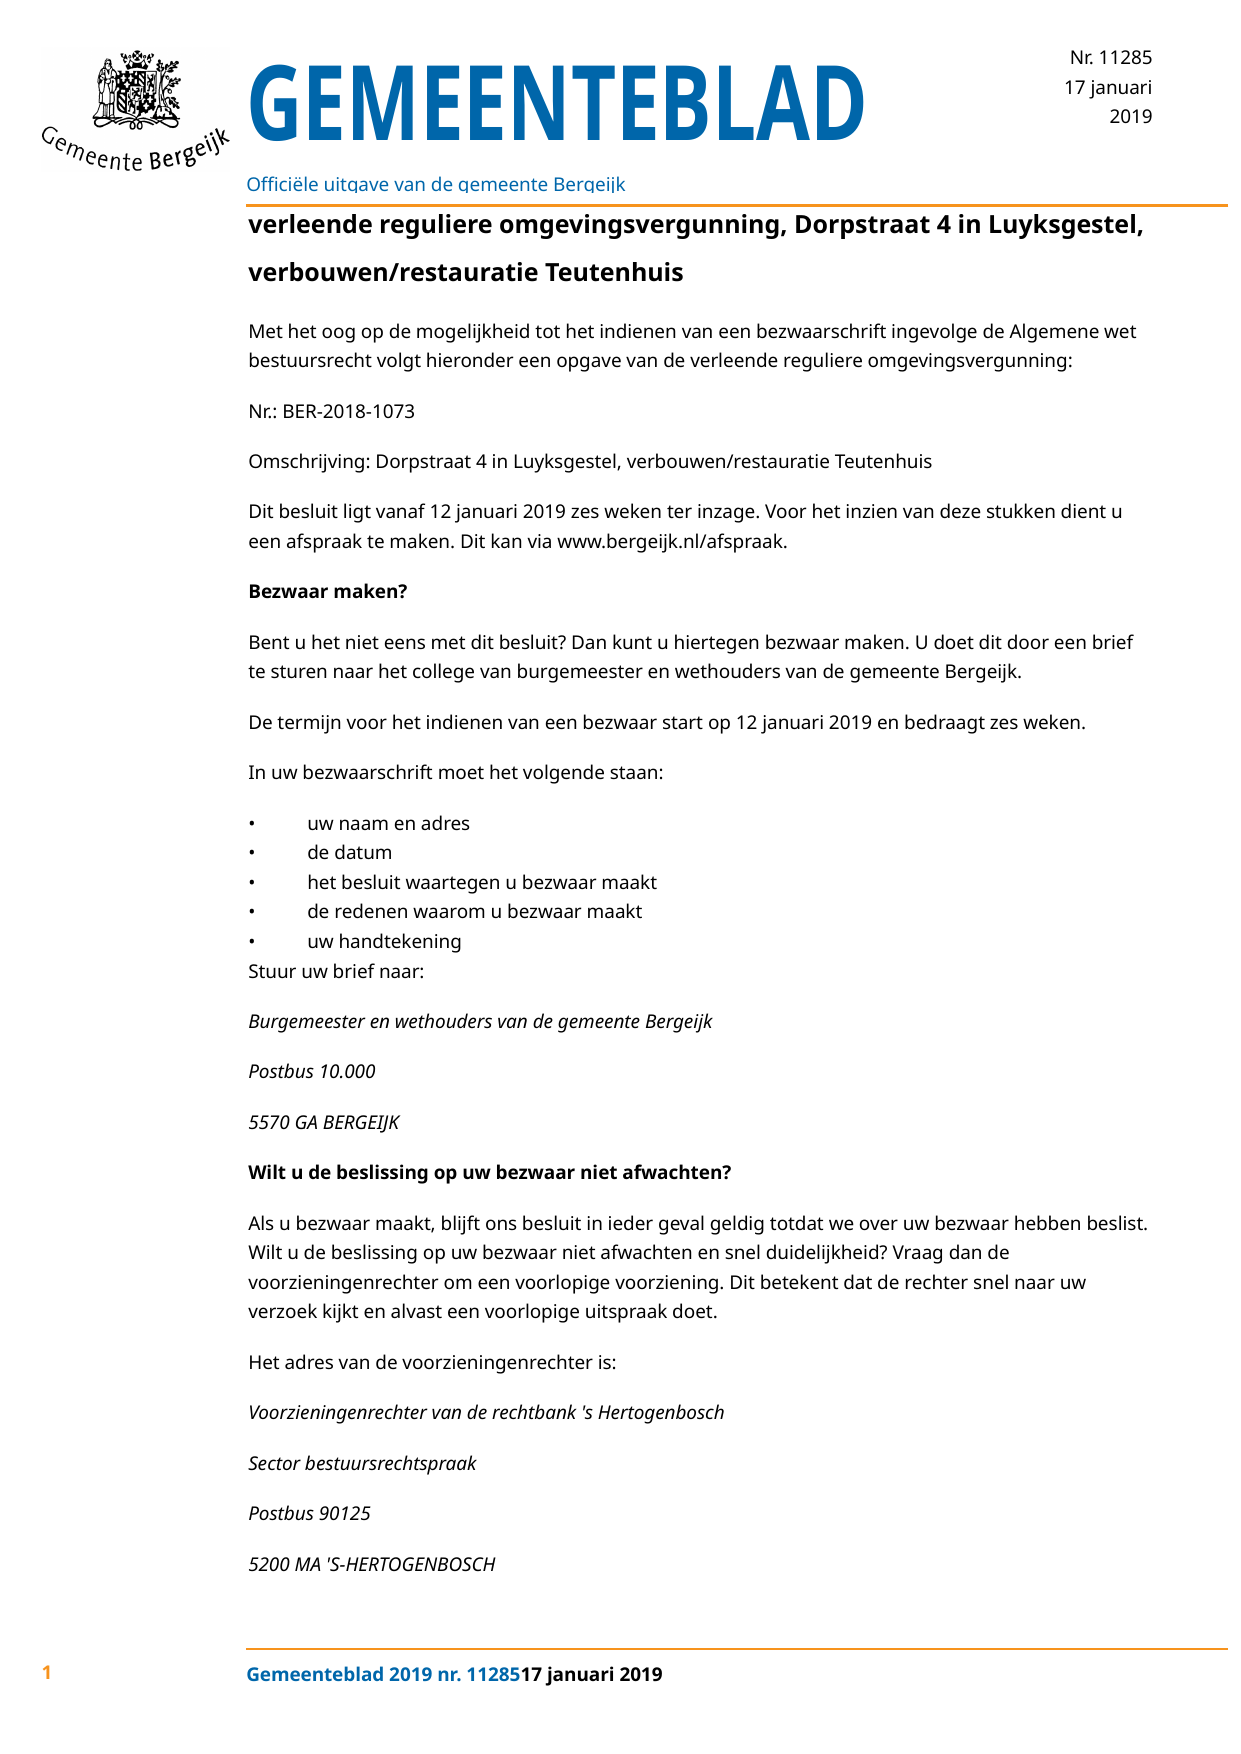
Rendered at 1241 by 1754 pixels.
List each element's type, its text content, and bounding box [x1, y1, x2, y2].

text Stuur uw brief naar: [248, 958, 1152, 984]
text Als u bezwaar maakt, blijft ons besluit in ieder geval geldig totdat we over uw bezwaar hebben beslist. Wilt u de beslissing op uw bezwaar niet afwachten en snel duidelijkheid? Vraag dan de voorzieningenrechter om een voorlopige voorziening. Dit betekent dat de rechter snel naar uw verzoek kijkt en alvast een voorlopige uitspraak doet. [248, 1210, 1152, 1324]
text Voorzieningenrechter van de rechtbank 's Hertogenbosch [248, 1399, 1152, 1425]
picture [41, 47, 231, 172]
text Bezwaar maken? [248, 579, 1152, 604]
text Sector bestuursrechtspraak [248, 1450, 1152, 1476]
text 5200 MA 'S-HERTOGENBOSCH [248, 1551, 1152, 1577]
list uw naam en adres [248, 810, 1152, 836]
list het besluit waartegen u bezwaar maakt [248, 869, 1152, 895]
text Met het oog op de mogelijkheid tot het indienen van een bezwaarschrift ingevolge de Algemene wet bestuursrecht volgt hieronder een opgave van de verleende reguliere omgevingsvergunning: [248, 318, 1152, 373]
text Wilt u de beslissing op uw bezwaar niet afwachten? [248, 1159, 1152, 1185]
list uw handtekening [248, 928, 1152, 954]
text Postbus 10.000 [248, 1059, 1152, 1084]
text 5570 GA BERGEIJK [248, 1109, 1152, 1135]
text Het adres van de voorzieningenrechter is: [248, 1349, 1152, 1375]
text verleende reguliere omgevingsvergunning, Dorpstraat 4 in Luyksgestel, verbouwen/restauratie Teutenhuis [248, 207, 1152, 288]
text Postbus 90125 [248, 1500, 1152, 1526]
text Dit besluit ligt vanaf 12 januari 2019 zes weken ter inzage. Voor het inzien van deze stukken dient u een afspraak te maken. Dit kan via www.bergeijk.nl/afspraak. [248, 499, 1152, 554]
text Nr.: BER-2018-1073 [248, 398, 1152, 424]
list de datum [248, 839, 1152, 865]
text Burgemeester en wethouders van de gemeente Bergeijk [248, 1008, 1152, 1034]
list de redenen waarom u bezwaar maakt [248, 899, 1152, 924]
text In uw bezwaarschrift moet het volgende staan: [248, 759, 1152, 785]
text De termijn voor het indienen van een bezwaar start op 12 januari 2019 en bedraagt zes weken. [248, 709, 1152, 735]
text Bent u het niet eens met dit besluit? Dan kunt u hiertegen bezwaar maken. U doet dit door een brief te sturen naar het college van burgemeester en wethouders van de gemeente Bergeijk. [248, 629, 1152, 684]
text Omschrijving: Dorpstraat 4 in Luyksgestel, verbouwen/restauratie Teutenhuis [248, 448, 1152, 474]
